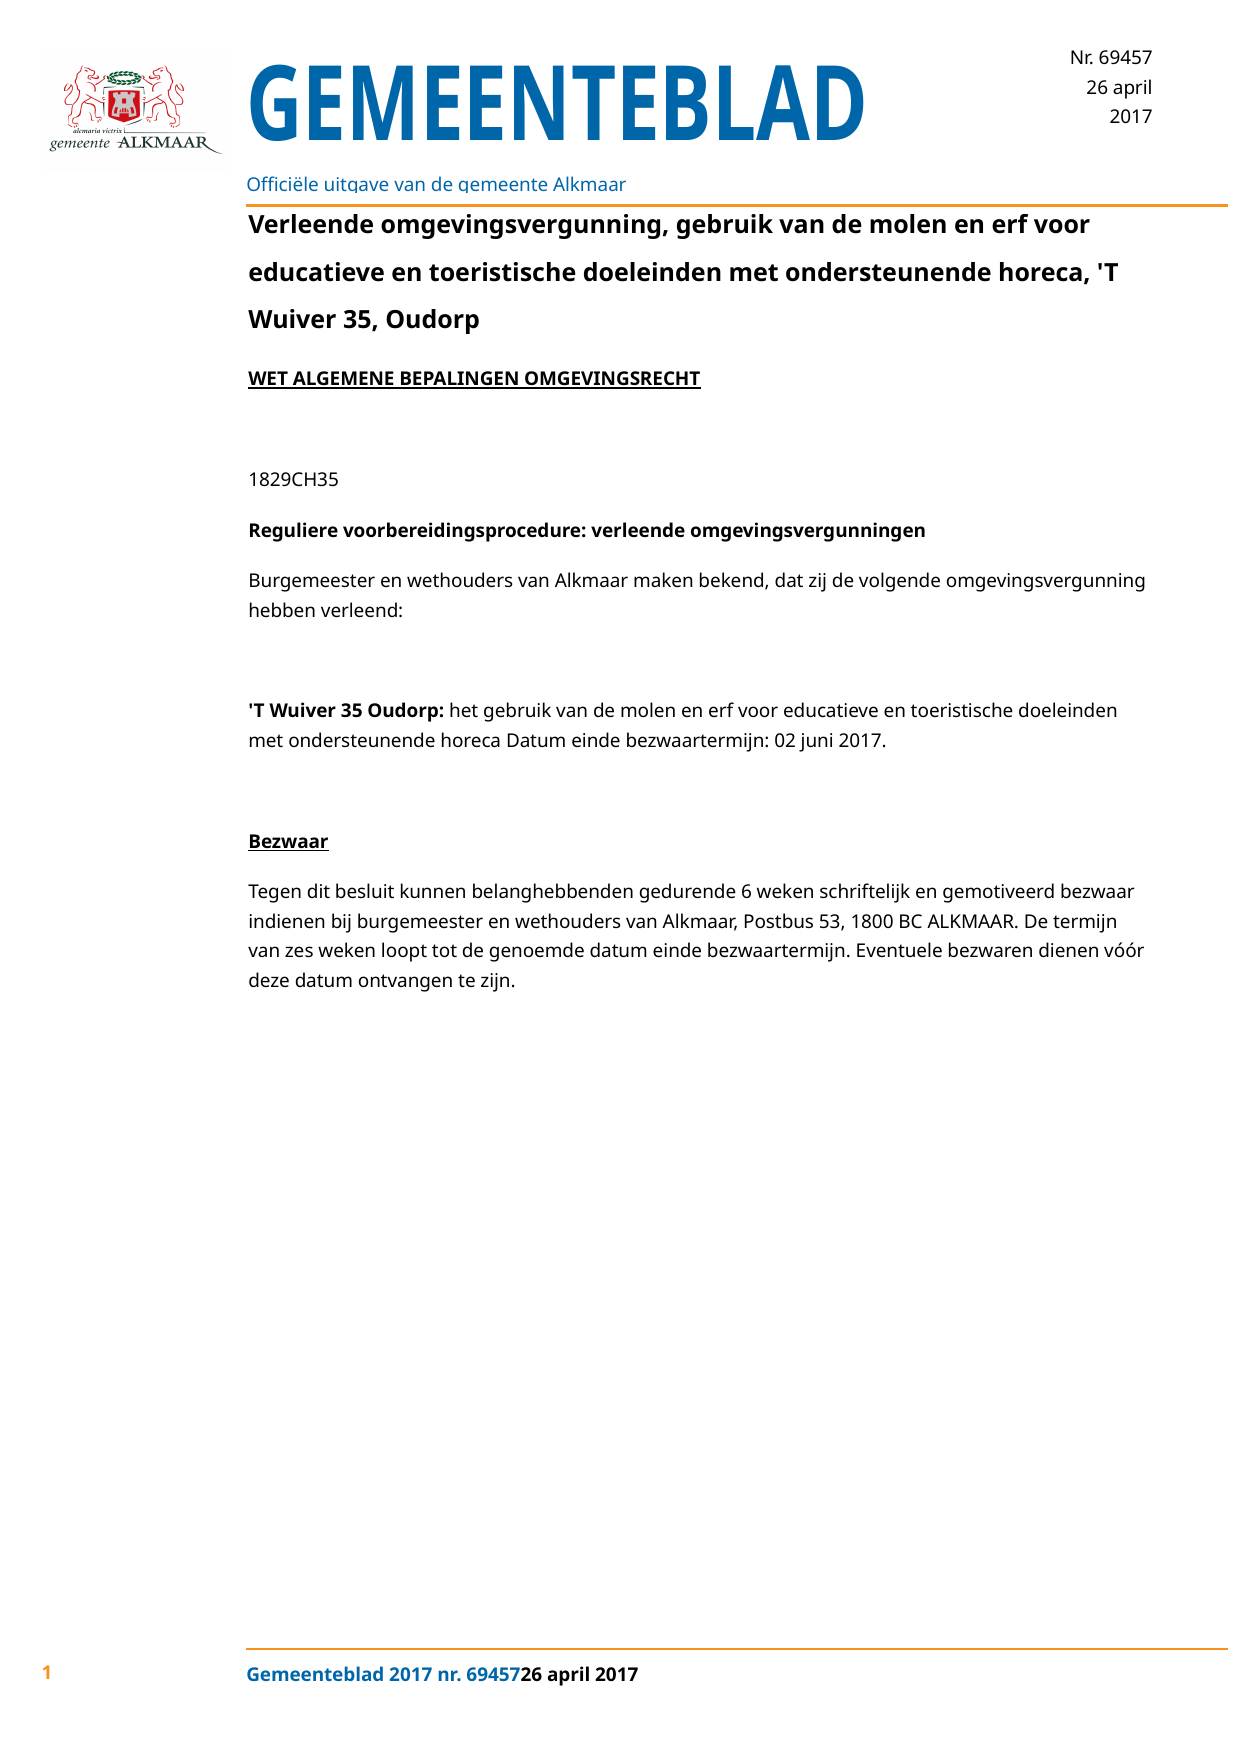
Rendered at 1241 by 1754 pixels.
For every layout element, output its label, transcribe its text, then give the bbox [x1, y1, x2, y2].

text 1829CH35 [248, 466, 1152, 492]
text Bezwaar [248, 828, 1152, 854]
text 'T Wuiver 35 Oudorp: het gebruik van de molen en erf voor educatieve en toeristische doeleinden met ondersteunende horeca Datum einde bezwaartermijn: 02 juni 2017. [248, 698, 1152, 753]
text WET ALGEMENE BEPALINGEN OMGEVINGSRECHT [248, 366, 1152, 391]
text Reguliere voorbereidingsprocedure: verleende omgevingsvergunningen [248, 517, 1152, 542]
text Burgemeester en wethouders van Alkmaar maken bekend, dat zij de volgende omgevingsvergunning hebben verleend: [248, 567, 1152, 622]
text Verleende omgevingsvergunning, gebruik van de molen en erf voor educatieve en toeristische doeleinden met ondersteunende horeca, 'T Wuiver 35, Oudorp [248, 207, 1152, 336]
text Tegen dit besluit kunnen belanghebbenden gedurende 6 weken schriftelijk en gemotiveerd bezwaar indienen bij burgemeester en wethouders van Alkmaar, Postbus 53, 1800 BC ALKMAAR. De termijn van zes weken loopt tot de genoemde datum einde bezwaartermijn. Eventuele bezwaren dienen vóór deze datum ontvangen te zijn. [248, 878, 1152, 993]
picture [41, 47, 231, 172]
